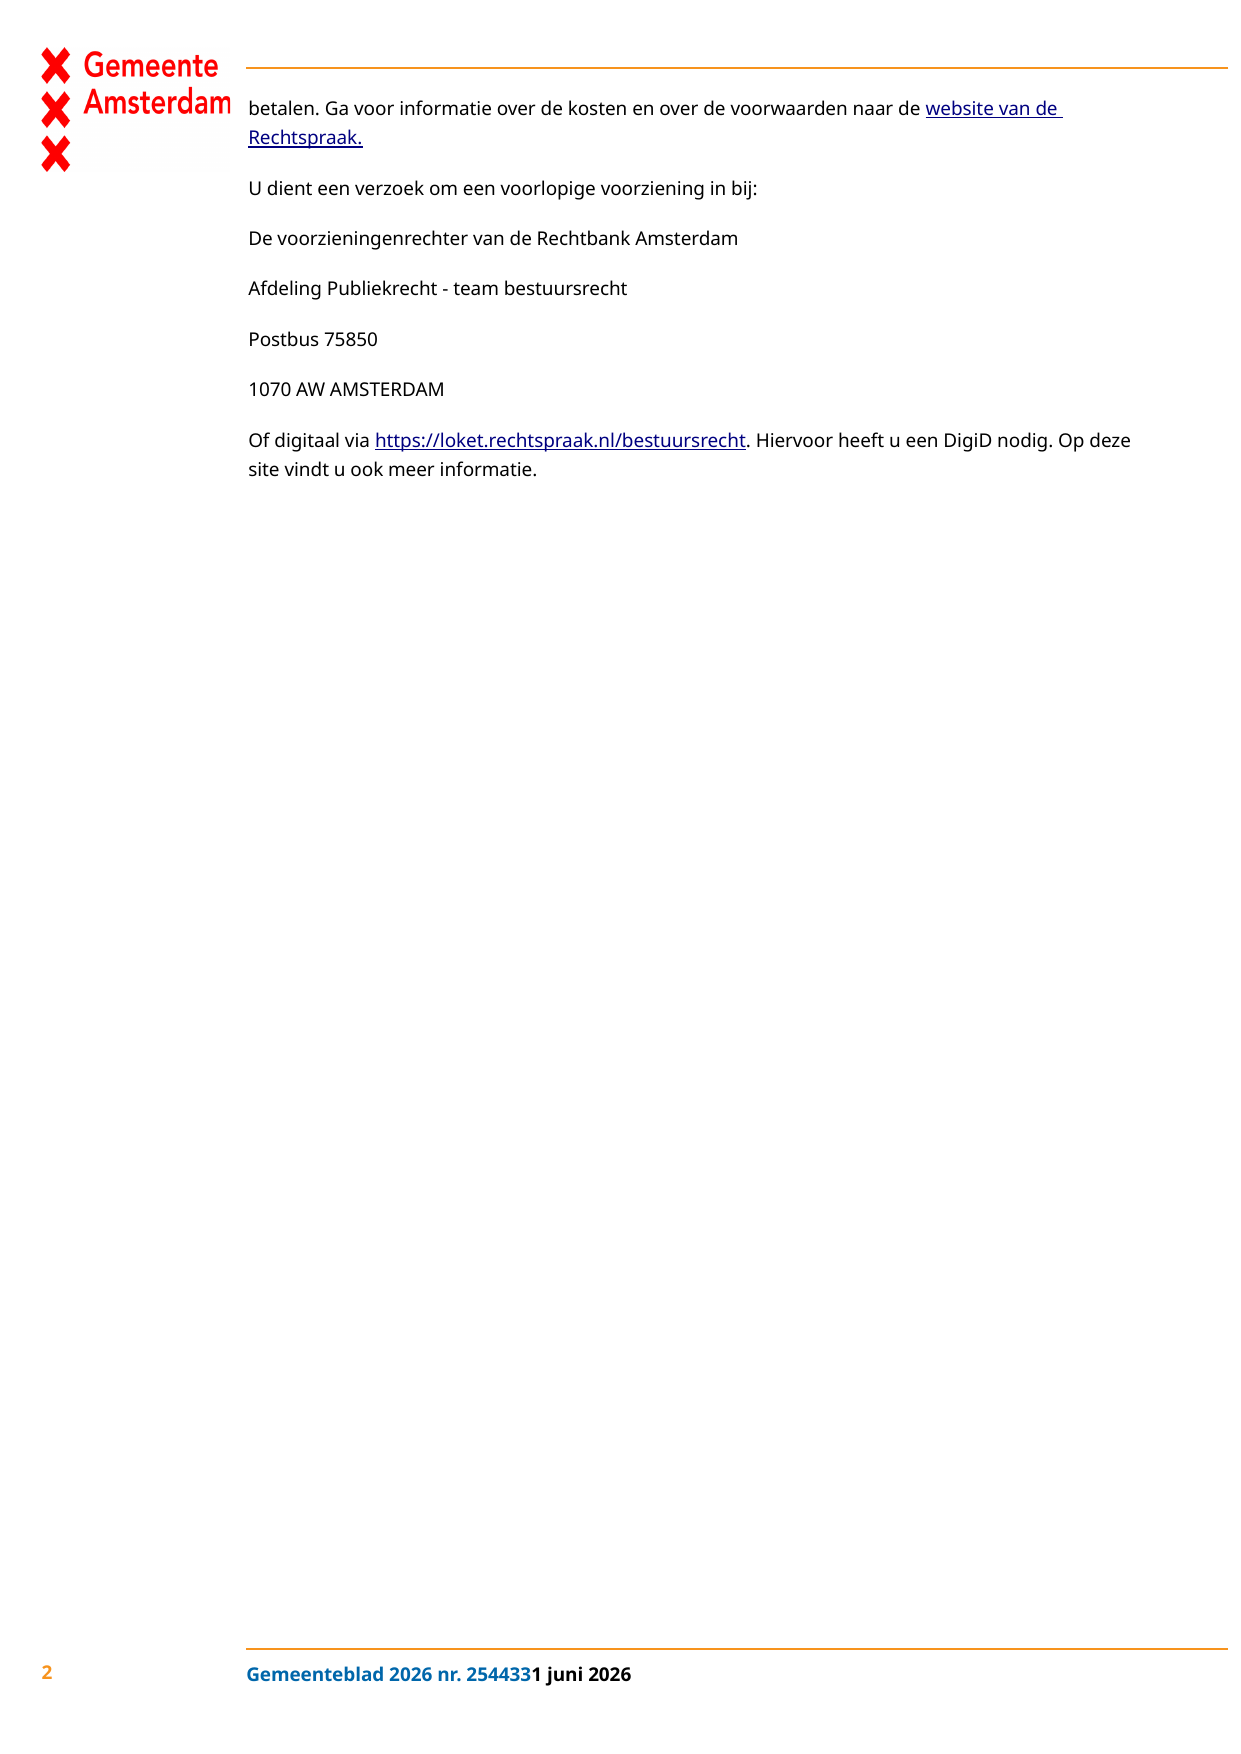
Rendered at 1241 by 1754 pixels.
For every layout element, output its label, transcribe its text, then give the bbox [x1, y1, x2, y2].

text Postbus 75850 [248, 326, 1152, 352]
text 1070 AW AMSTERDAM [248, 376, 1152, 402]
text Afdeling Publiekrecht - team bestuursrecht [248, 276, 1152, 301]
text De voorzieningenrechter van de Rechtbank Amsterdam [248, 225, 1152, 251]
text betalen. Ga voor informatie over de kosten en over de voorwaarden naar de website van de Rechtspraak. [248, 95, 1152, 150]
picture [41, 47, 231, 172]
text U dient een verzoek om een voorlopige voorziening in bij: [248, 175, 1152, 201]
text Of digitaal via https://loket.rechtspraak.nl/bestuursrecht. Hiervoor heeft u een DigiD nodig. Op deze site vindt u ook meer informatie. [248, 427, 1152, 482]
